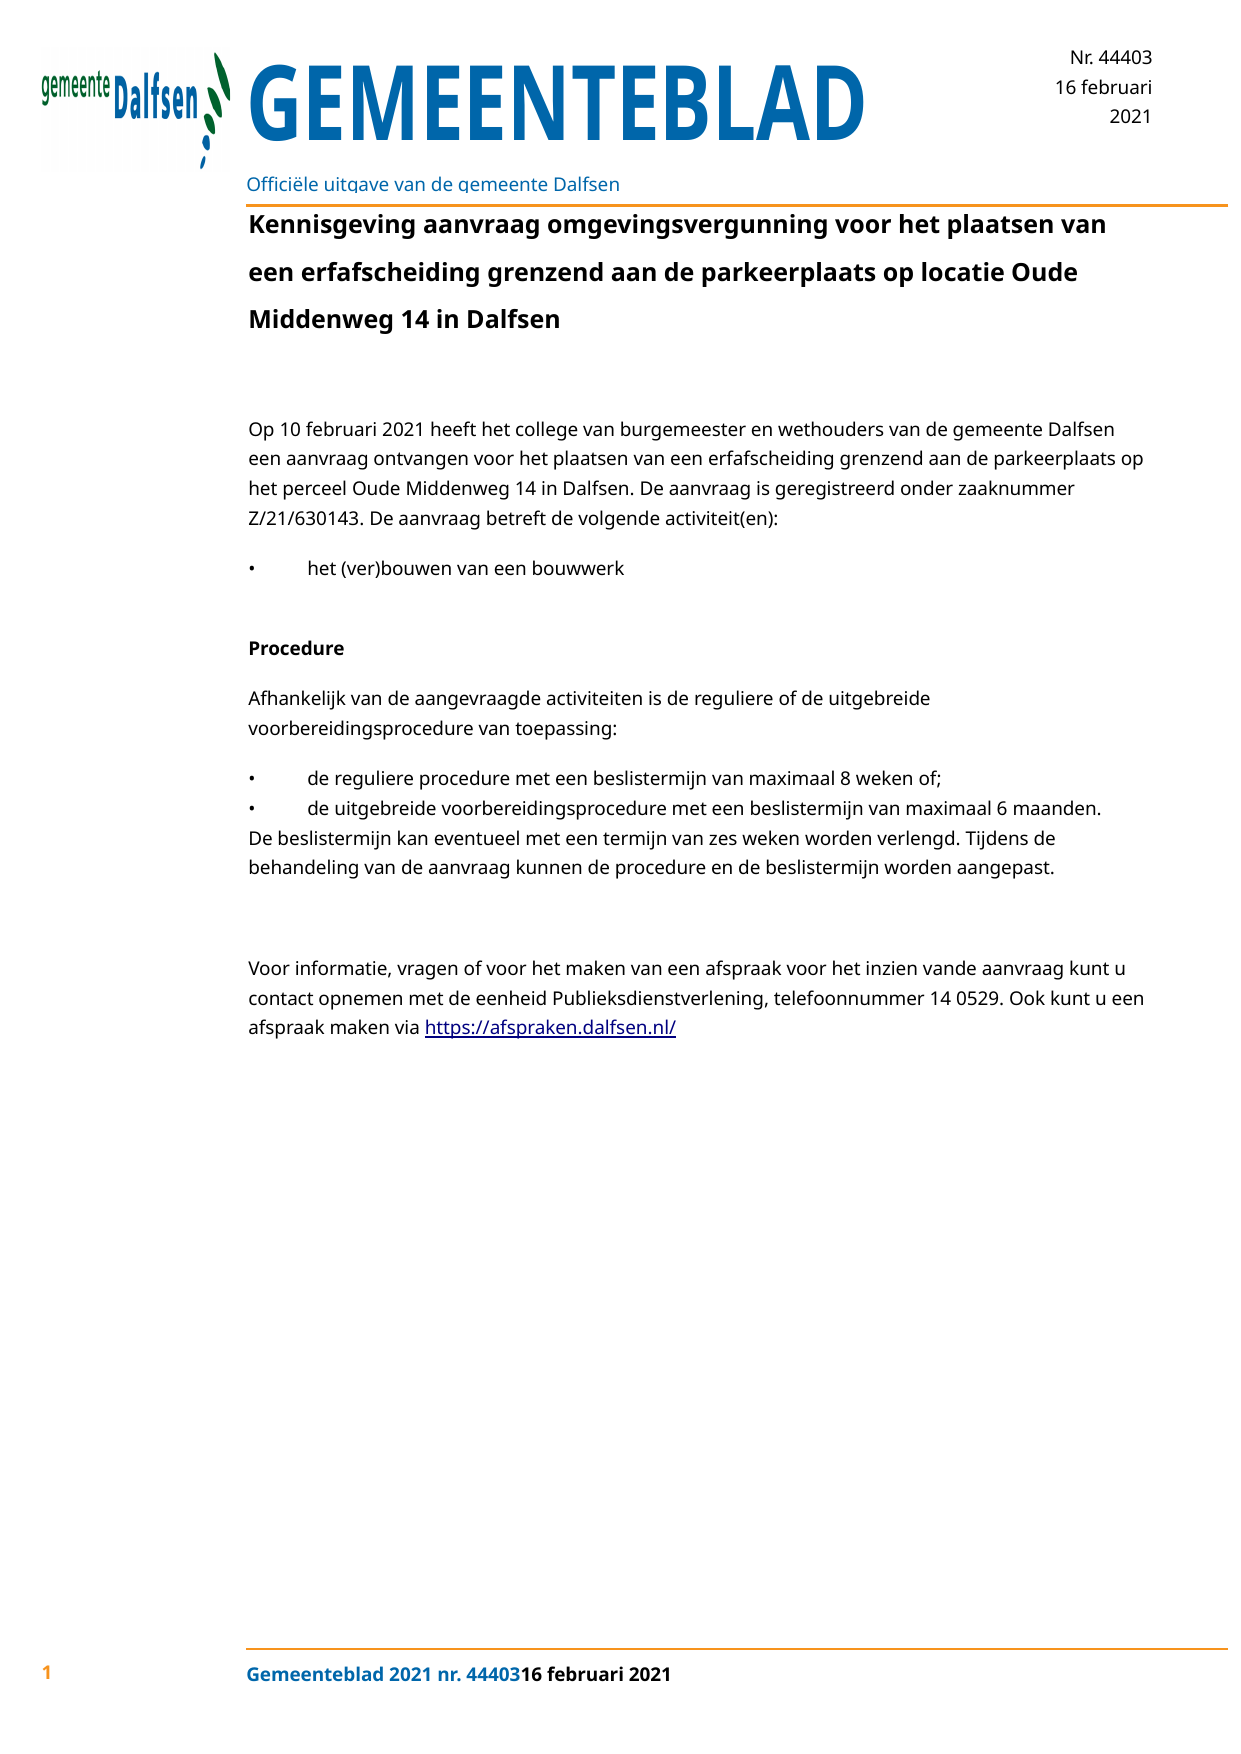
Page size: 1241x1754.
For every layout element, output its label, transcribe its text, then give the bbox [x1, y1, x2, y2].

text Voor informatie, vragen of voor het maken van een afspraak voor het inzien vande aanvraag kunt u contact opnemen met de eenheid Publieksdienstverlening, telefoonnummer 14 0529. Ook kunt u een afspraak maken via https://afspraken.dalfsen.nl/ [248, 955, 1152, 1040]
list de uitgebreide voorbereidingsprocedure met een beslistermijn van maximaal 6 maanden. [248, 795, 1152, 821]
text Op 10 februari 2021 heeft het college van burgemeester en wethouders van de gemeente Dalfsen een aanvraag ontvangen voor het plaatsen van een erfafscheiding grenzend aan de parkeerplaats op het perceel Oude Middenweg 14 in Dalfsen. De aanvraag is geregistreerd onder zaaknummer Z/21/630143. De aanvraag betreft de volgende activiteit(en): [248, 416, 1152, 530]
list de reguliere procedure met een beslistermijn van maximaal 8 weken of; [248, 766, 1152, 791]
picture [41, 47, 231, 172]
text De beslistermijn kan eventueel met een termijn van zes weken worden verlengd. Tijdens de behandeling van de aanvraag kunnen de procedure en de beslistermijn worden aangepast. [248, 825, 1152, 880]
text Kennisgeving aanvraag omgevingsvergunning voor het plaatsen van een erfafscheiding grenzend aan de parkeerplaats op locatie Oude Middenweg 14 in Dalfsen [248, 207, 1152, 336]
text Afhankelijk van de aangevraagde activiteiten is de reguliere of de uitgebreide voorbereidingsprocedure van toepassing: [248, 686, 1152, 741]
text Procedure [248, 635, 1152, 661]
list het (ver)bouwen van een bouwwerk [248, 555, 1152, 581]
